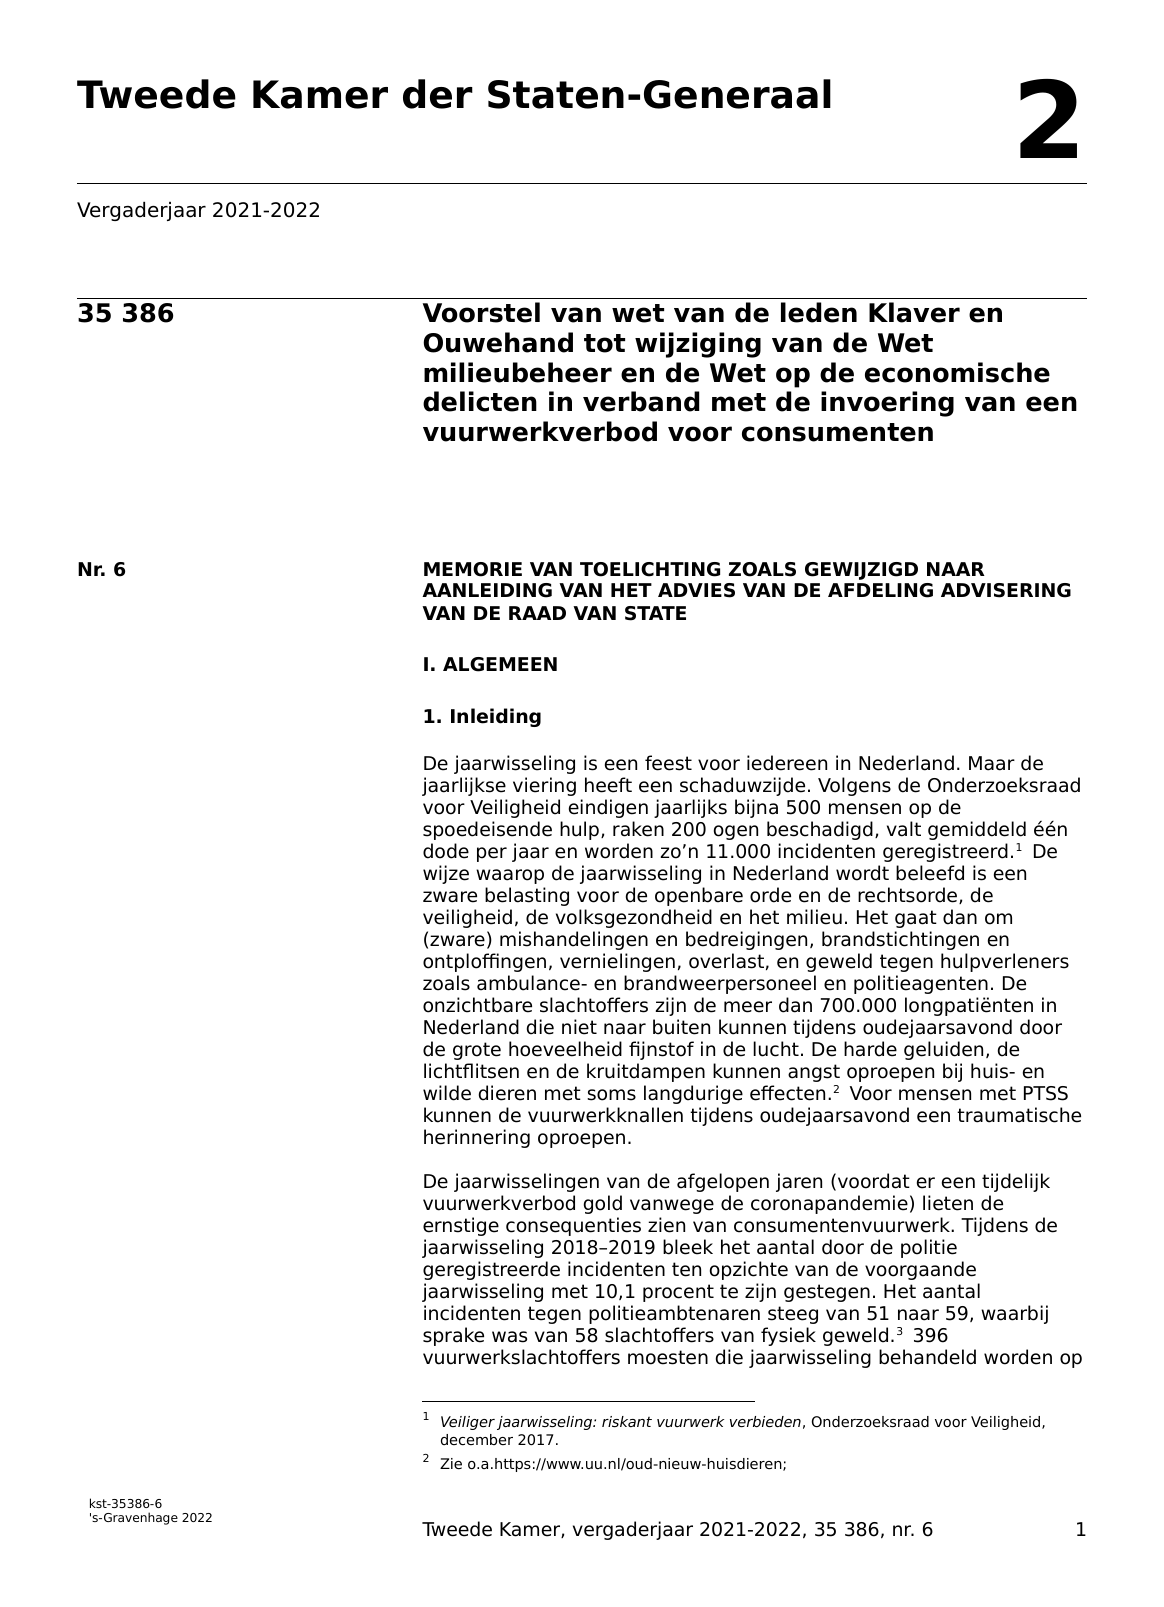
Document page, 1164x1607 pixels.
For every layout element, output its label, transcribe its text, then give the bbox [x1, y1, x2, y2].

text De jaarwisseling is een feest voor iedereen in Nederland. Maar de jaarlijkse viering heeft een schaduwzijde. Volgens de Onderzoeksraad voor Veiligheid eindigen jaarlijks bijna 500 mensen op de spoedeisende hulp, raken 200 ogen beschadigd, valt gemiddeld één dode per jaar en worden zo’n 11.000 incidenten geregistreerd. De wijze waarop de jaarwisseling in Nederland wordt beleefd is een zware belasting voor de openbare orde en de rechtsorde, de veiligheid, de volksgezondheid en het milieu. Het gaat dan om (zware) mishandelingen en bedreigingen, brandstichtingen en ontploffingen, vernielingen, overlast, en geweld tegen hulpverleners zoals ambulance- en brandweerpersoneel en politieagenten. De onzichtbare slachtoffers zijn de meer dan 700.000 longpatiënten in Nederland die niet naar buiten kunnen tijdens oudejaarsavond door de grote hoeveelheid fijnstof in de lucht. De harde geluiden, de lichtflitsen en de kruitdampen kunnen angst oproepen bij huis- en wilde dieren met soms langdurige effecten. Voor mensen met PTSS kunnen de vuurwerkknallen tijdens oudejaarsavond een traumatische herinnering oproepen. [422, 753, 1087, 1149]
text kst-35386-6 [88, 1497, 323, 1511]
text Veiliger jaarwisseling: riskant vuurwerk verbieden, Onderzoeksraad voor Veiligheid, december 2017. [422, 1410, 1087, 1449]
table_cell Vergaderjaar 2021-2022 [77, 184, 1087, 298]
subtitle 1. Inleiding [422, 706, 1087, 728]
text De jaarwisselingen van de afgelopen jaren (voordat er een tijdelijk vuurwerkverbod gold vanwege de coronapandemie) lieten de ernstige consequenties zien van consumentenvuurwerk. Tijdens de jaarwisseling 2018–2019 bleek het aantal door de politie geregistreerde incidenten ten opzichte van de voorgaande jaarwisseling met 10,1 procent te zijn gestegen. Het aantal incidenten tegen politieambtenaren steeg van 51 naar 59, waarbij sprake was van 58 slachtoffers van fysiek geweld. 396 vuurwerkslachtoffers moesten die jaarwisseling behandeld worden op [422, 1171, 1087, 1369]
subtitle I. ALGEMEEN [422, 654, 1087, 676]
text Zie o.a.https://www.uu.nl/oud-nieuw-huisdieren; [422, 1452, 1087, 1474]
table_header Tweede Kamer der Staten-Generaal [77, 59, 886, 183]
subtitle 35 386 Voorstel van wet van de leden Klaver en Ouwehand tot wijziging van de Wet milieubeheer en de Wet op de economische delicten in verband met de invoering van een vuurwerkverbod voor consumenten [77, 299, 1087, 447]
text 's-Gravenhage 2022 [88, 1511, 323, 1525]
table_header 2 [886, 59, 1087, 183]
subtitle Nr. 6 MEMORIE VAN TOELICHTING ZOALS GEWIJZIGD NAAR AANLEIDING VAN HET ADVIES VAN DE AFDELING ADVISERING VAN DE RAAD VAN STATE [77, 558, 1087, 624]
